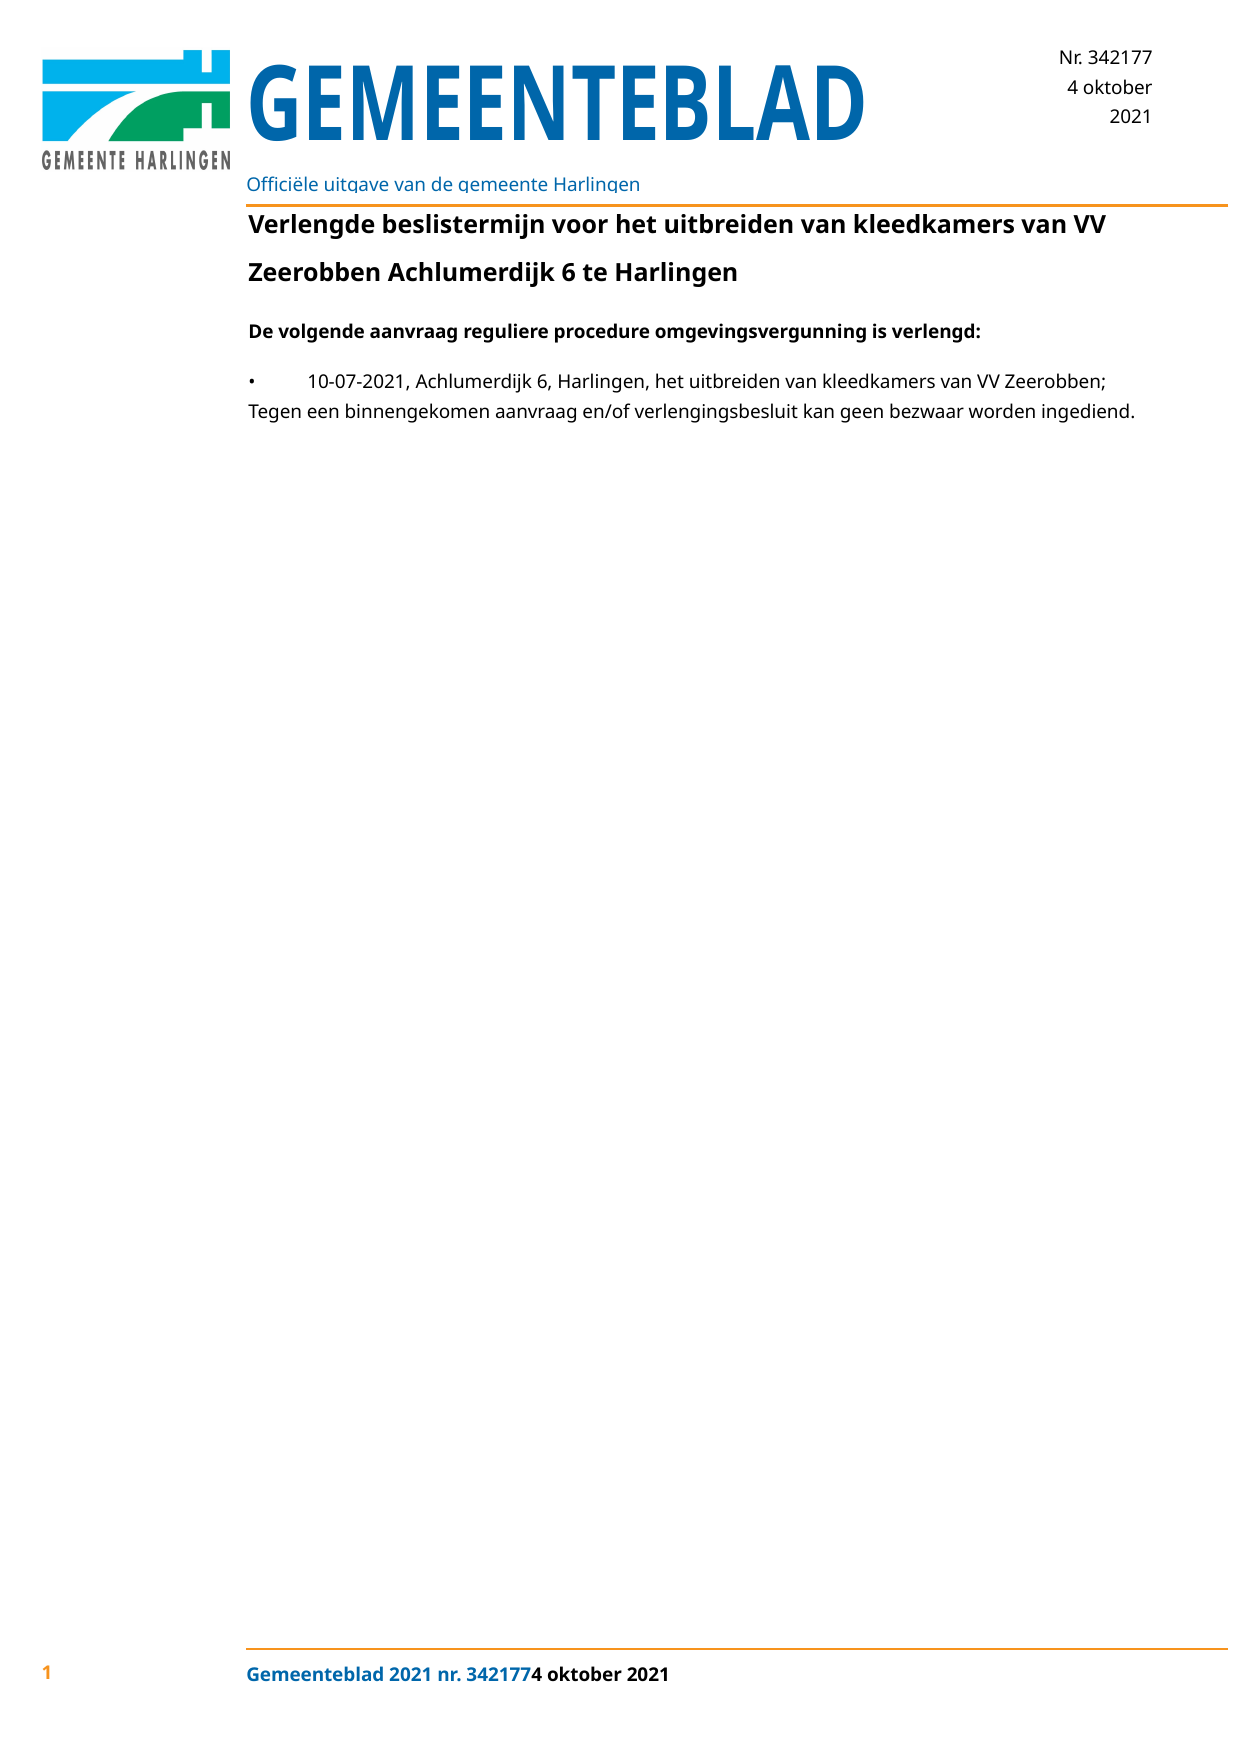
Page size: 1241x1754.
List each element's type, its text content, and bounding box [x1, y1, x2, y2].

picture [41, 47, 231, 172]
text Verlengde beslistermijn voor het uitbreiden van kleedkamers van VV Zeerobben Achlumerdijk 6 te Harlingen [248, 207, 1152, 288]
text De volgende aanvraag reguliere procedure omgevingsvergunning is verlengd: [248, 318, 1152, 344]
list 10-07-2021, Achlumerdijk 6, Harlingen, het uitbreiden van kleedkamers van VV Zeerobben; [248, 368, 1152, 394]
text Tegen een binnengekomen aanvraag en/of verlengingsbesluit kan geen bezwaar worden ingediend. [248, 398, 1152, 424]
